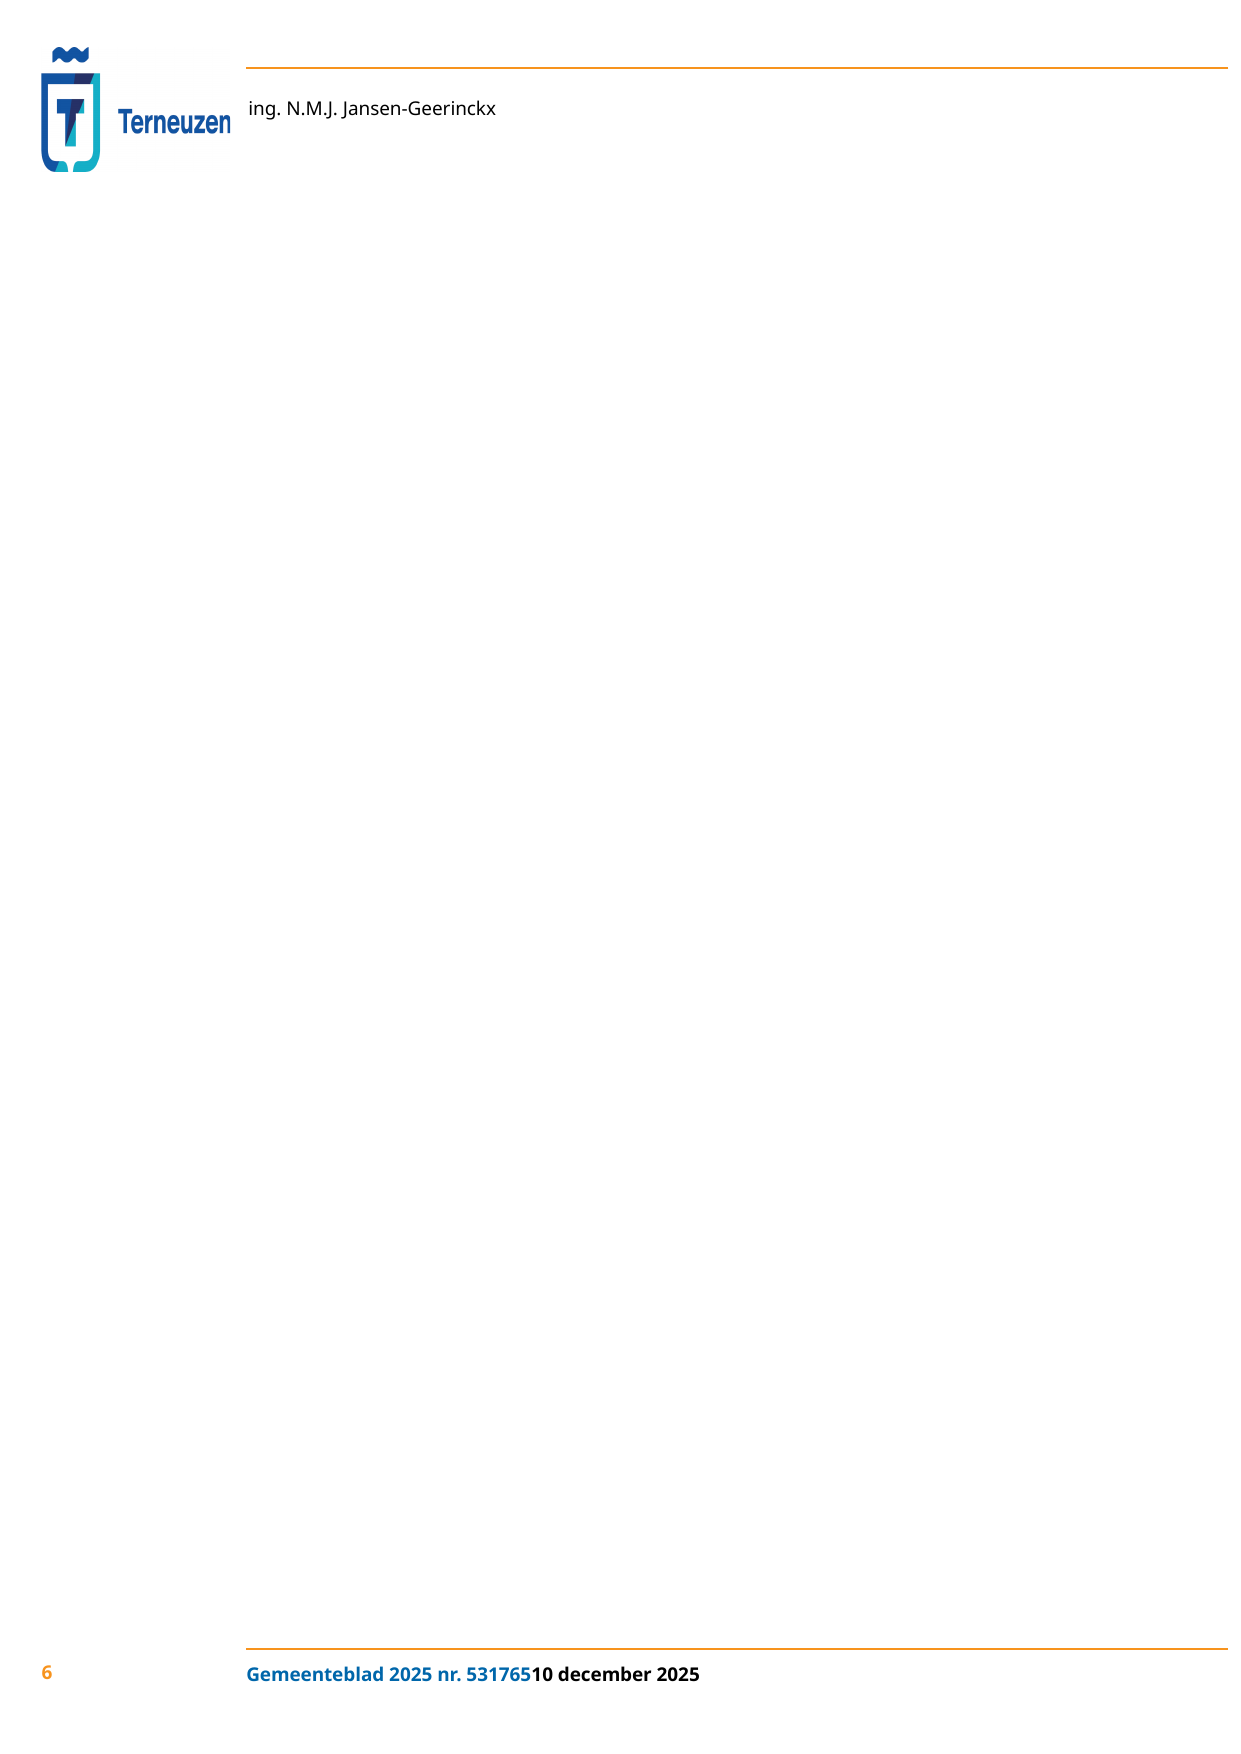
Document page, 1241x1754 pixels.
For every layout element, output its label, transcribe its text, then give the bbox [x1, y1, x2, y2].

picture [41, 47, 231, 172]
text ing. N.M.J. Jansen-Geerinckx [248, 95, 1152, 121]
